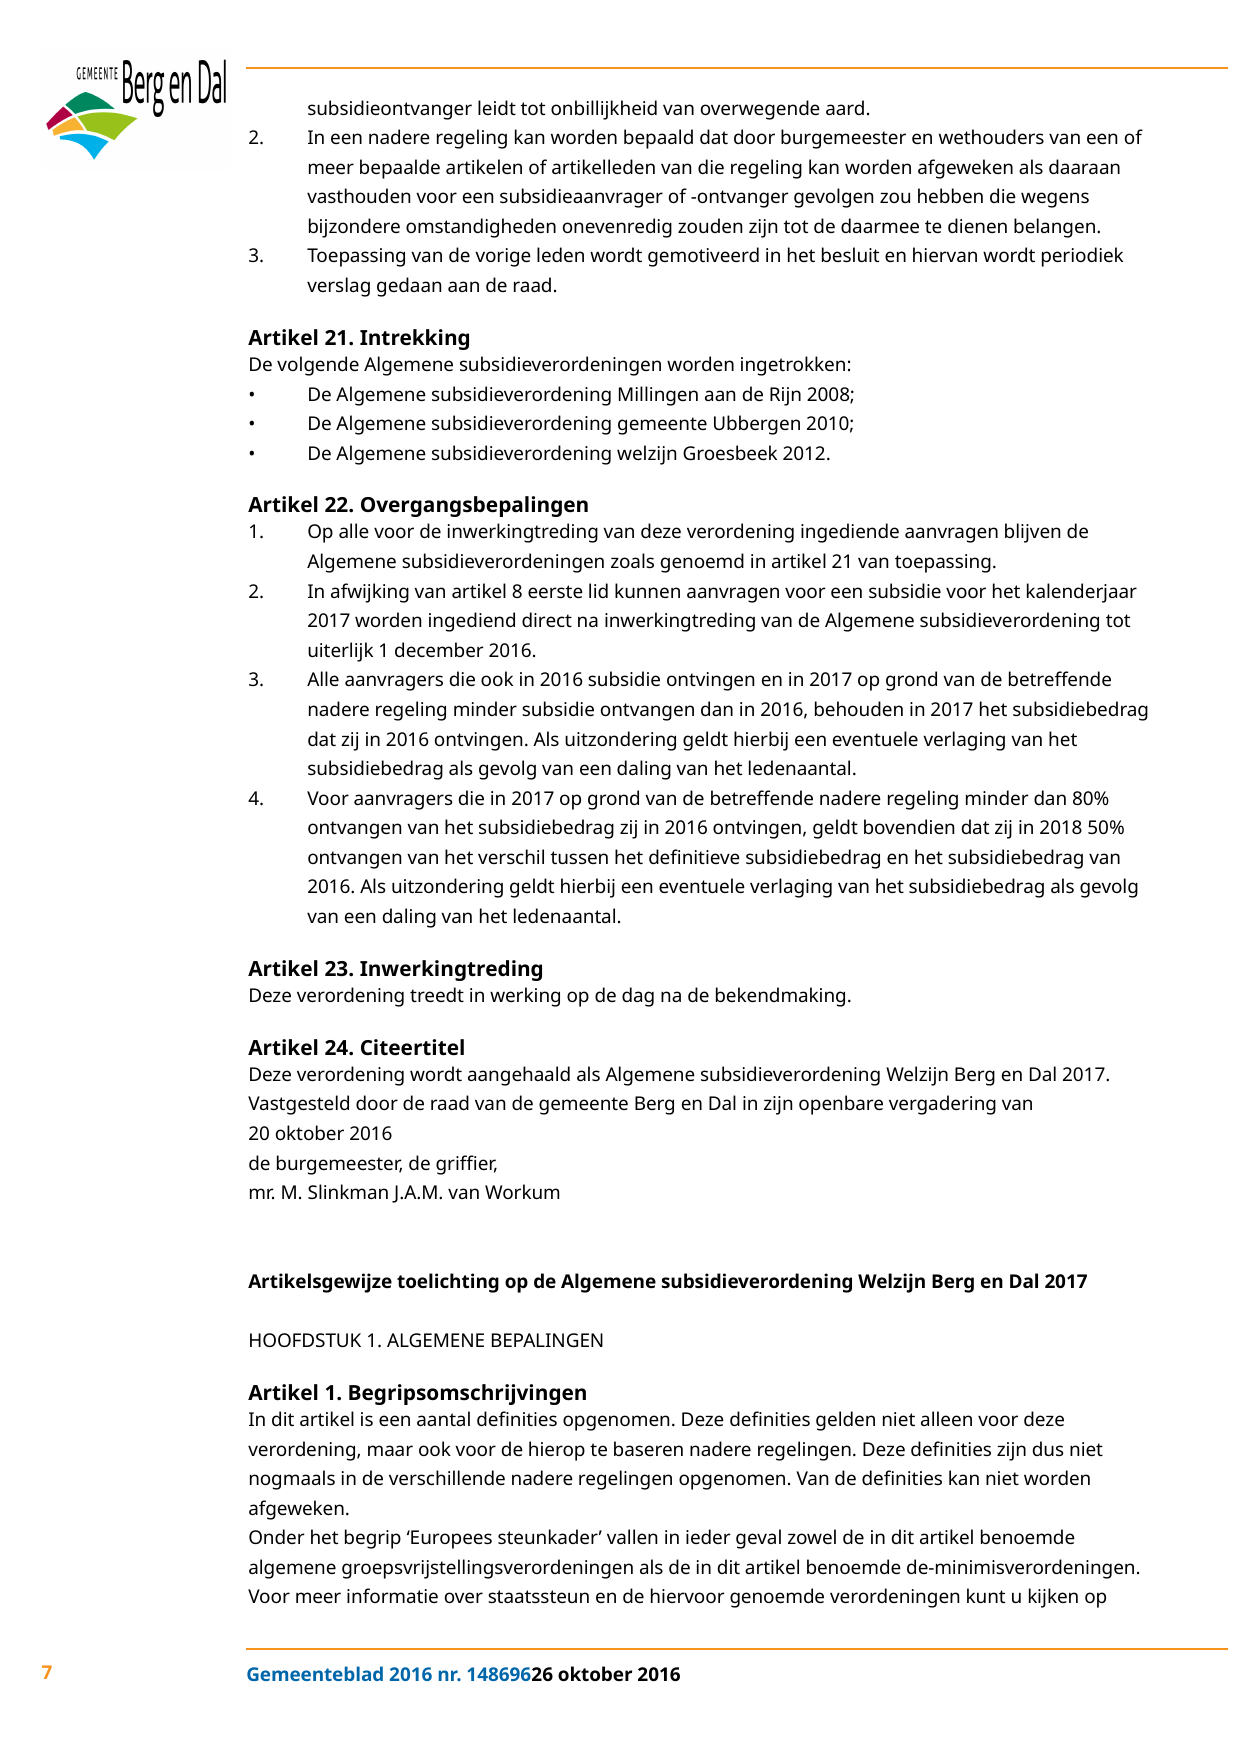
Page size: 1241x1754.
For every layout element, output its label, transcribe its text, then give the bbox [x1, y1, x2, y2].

list Alle aanvragers die ook in 2016 subsidie ontvingen en in 2017 op grond van de betreffende nadere regeling minder subsidie ontvangen dan in 2016, behouden in 2017 het subsidiebedrag dat zij in 2016 ontvingen. Als uitzondering geldt hierbij een eventuele verlaging van het subsidiebedrag als gevolg van een daling van het ledenaantal. [248, 667, 1152, 781]
list Voor aanvragers die in 2017 op grond van de betreffende nadere regeling minder dan 80% ontvangen van het subsidiebedrag zij in 2016 ontvingen, geldt bovendien dat zij in 2018 50% ontvangen van het verschil tussen het definitieve subsidiebedrag en het subsidiebedrag van 2016. Als uitzondering geldt hierbij een eventuele verlaging van het subsidiebedrag als gevolg van een daling van het ledenaantal. [248, 785, 1152, 929]
text Artikel 22. Overgangsbepalingen [248, 490, 1152, 519]
picture [41, 47, 231, 172]
list In een nadere regeling kan worden bepaald dat door burgemeester en wethouders van een of meer bepaalde artikelen of artikelleden van die regeling kan worden afgeweken als daaraan vasthouden voor een subsidieaanvrager of -ontvanger gevolgen zou hebben die wegens bijzondere omstandigheden onevenredig zouden zijn tot de daarmee te dienen belangen. [248, 124, 1152, 239]
text Artikel 23. Inwerkingtreding [248, 954, 1152, 982]
list In afwijking van artikel 8 eerste lid kunnen aanvragen voor een subsidie voor het kalenderjaar 2017 worden ingediend direct na inwerkingtreding van de Algemene subsidieverordening tot uiterlijk 1 december 2016. [248, 578, 1152, 663]
list Toepassing van de vorige leden wordt gemotiveerd in het besluit en hiervan wordt periodiek verslag gedaan aan de raad. [248, 243, 1152, 298]
list Op alle voor de inwerkingtreding van deze verordening ingediende aanvragen blijven de Algemene subsidieverordeningen zoals genoemd in artikel 21 van toepassing. [248, 519, 1152, 574]
list De Algemene subsidieverordening Millingen aan de Rijn 2008; [248, 381, 1152, 406]
list De Algemene subsidieverordening gemeente Ubbergen 2010; [248, 410, 1152, 436]
text Deze verordening treedt in werking op de dag na de bekendmaking. [248, 982, 1152, 1008]
list De Algemene subsidieverordening welzijn Groesbeek 2012. [248, 440, 1152, 466]
text Vastgesteld door de raad van de gemeente Berg en Dal in zijn openbare vergadering van [248, 1091, 1152, 1116]
text Artikelsgewijze toelichting op de Algemene subsidieverordening Welzijn Berg en Dal 2017 [248, 1268, 1152, 1294]
text Artikel 1. Begripsomschrijvingen [248, 1378, 1152, 1406]
text 20 oktober 2016 [248, 1120, 1152, 1146]
text Artikel 24. Citeertitel [248, 1033, 1152, 1061]
text de burgemeester, de griffier, [248, 1150, 1152, 1176]
list subsidieontvanger leidt tot onbillijkheid van overwegende aard. [248, 95, 1152, 121]
text HOOFDSTUK 1. ALGEMENE BEPALINGEN [248, 1327, 1152, 1353]
text mr. M. Slinkman J.A.M. van Workum [248, 1179, 1152, 1205]
text Artikel 21. Intrekking [248, 323, 1152, 351]
text Onder het begrip ‘Europees steunkader’ vallen in ieder geval zowel de in dit artikel benoemde algemene groepsvrijstellingsverordeningen als de in dit artikel benoemde de-minimisverordeningen. Voor meer informatie over staatssteun en de hiervoor genoemde verordeningen kunt u kijken op [248, 1524, 1152, 1609]
text Deze verordening wordt aangehaald als Algemene subsidieverordening Welzijn Berg en Dal 2017. [248, 1061, 1152, 1087]
text In dit artikel is een aantal definities opgenomen. Deze definities gelden niet alleen voor deze verordening, maar ook voor de hierop te baseren nadere regelingen. Deze definities zijn dus niet nogmaals in de verschillende nadere regelingen opgenomen. Van de definities kan niet worden afgeweken. [248, 1406, 1152, 1521]
text De volgende Algemene subsidieverordeningen worden ingetrokken: [248, 351, 1152, 377]
